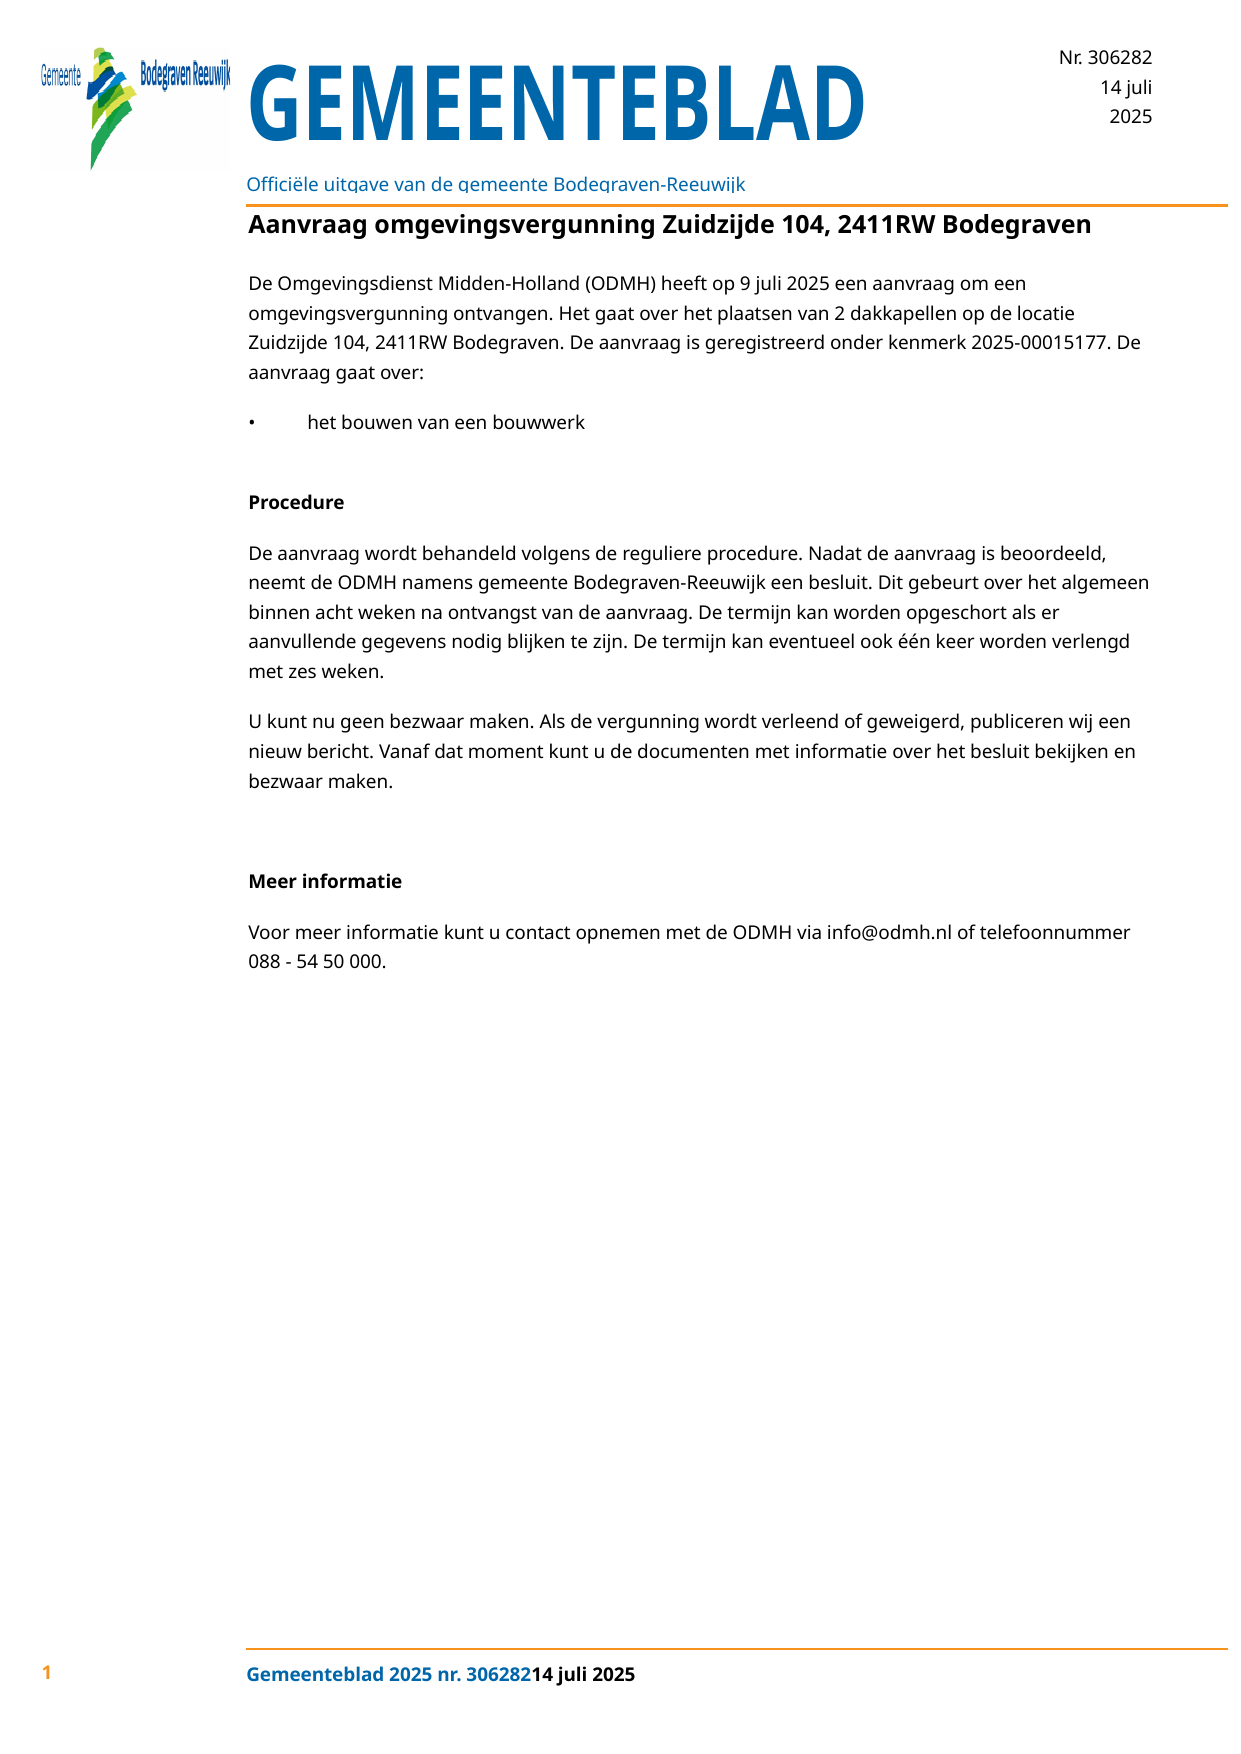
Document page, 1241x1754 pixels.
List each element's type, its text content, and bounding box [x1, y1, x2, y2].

picture [41, 47, 231, 172]
list het bouwen van een bouwwerk [248, 409, 1152, 435]
text U kunt nu geen bezwaar maken. Als de vergunning wordt verleend of geweigerd, publiceren wij een nieuw bericht. Vanaf dat moment kunt u de documenten met informatie over het besluit bekijken en bezwaar maken. [248, 709, 1152, 793]
text Meer informatie [248, 869, 1152, 894]
text Aanvraag omgevingsvergunning Zuidzijde 104, 2411RW Bodegraven [248, 207, 1152, 241]
text Voor meer informatie kunt u contact opnemen met de ODMH via info@odmh.nl of telefoonnummer 088 - 54 50 000. [248, 919, 1152, 974]
text De aanvraag wordt behandeld volgens de reguliere procedure. Nadat de aanvraag is beoordeeld, neemt de ODMH namens gemeente Bodegraven-Reeuwijk een besluit. Dit gebeurt over het algemeen binnen acht weken na ontvangst van de aanvraag. De termijn kan worden opgeschort als er aanvullende gegevens nodig blijken te zijn. De termijn kan eventueel ook één keer worden verlengd met zes weken. [248, 540, 1152, 684]
text Procedure [248, 489, 1152, 515]
text De Omgevingsdienst Midden-Holland (ODMH) heeft op 9 juli 2025 een aanvraag om een omgevingsvergunning ontvangen. Het gaat over het plaatsen van 2 dakkapellen op de locatie Zuidzijde 104, 2411RW Bodegraven. De aanvraag is geregistreerd onder kenmerk 2025-00015177. De aanvraag gaat over: [248, 270, 1152, 385]
